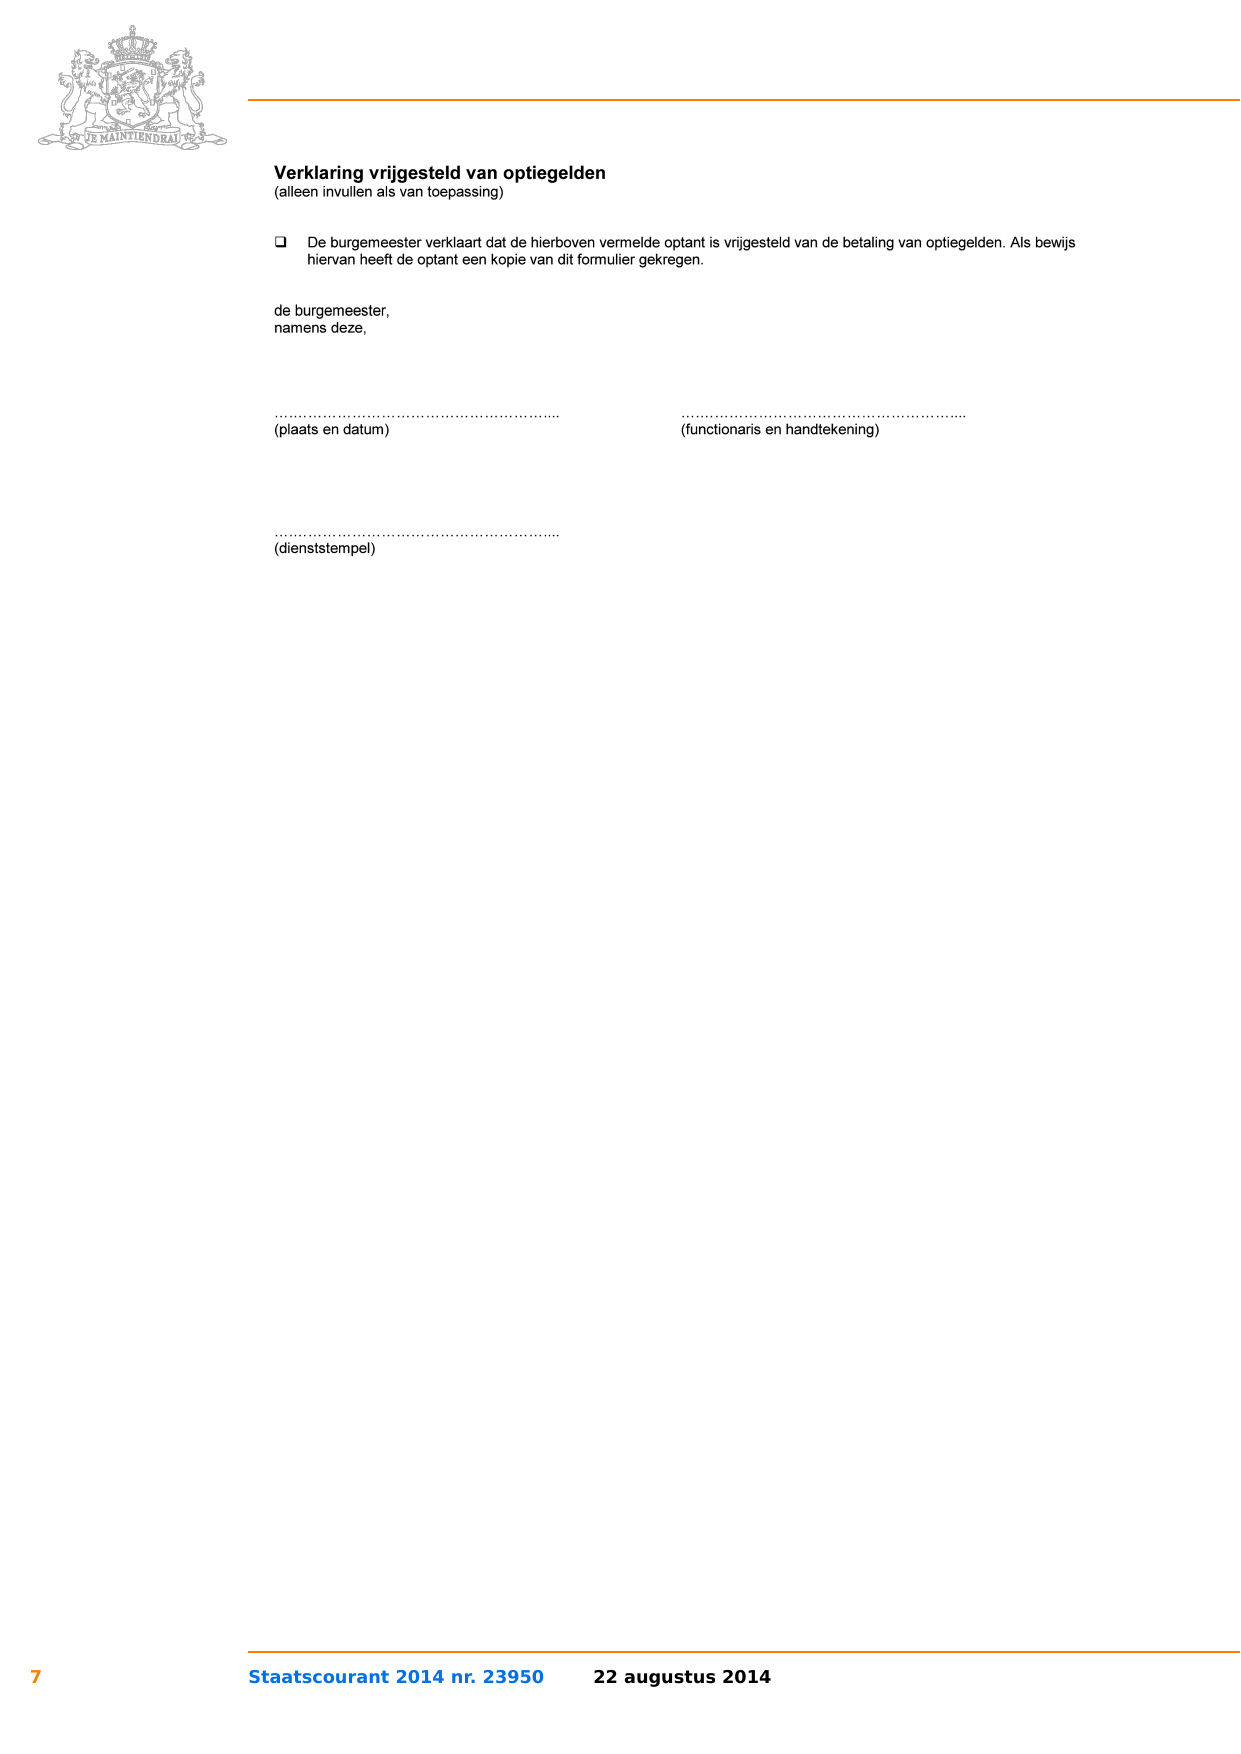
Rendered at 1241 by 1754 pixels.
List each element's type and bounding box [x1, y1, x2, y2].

picture [38, 25, 227, 150]
picture [248, 151, 1134, 1428]
